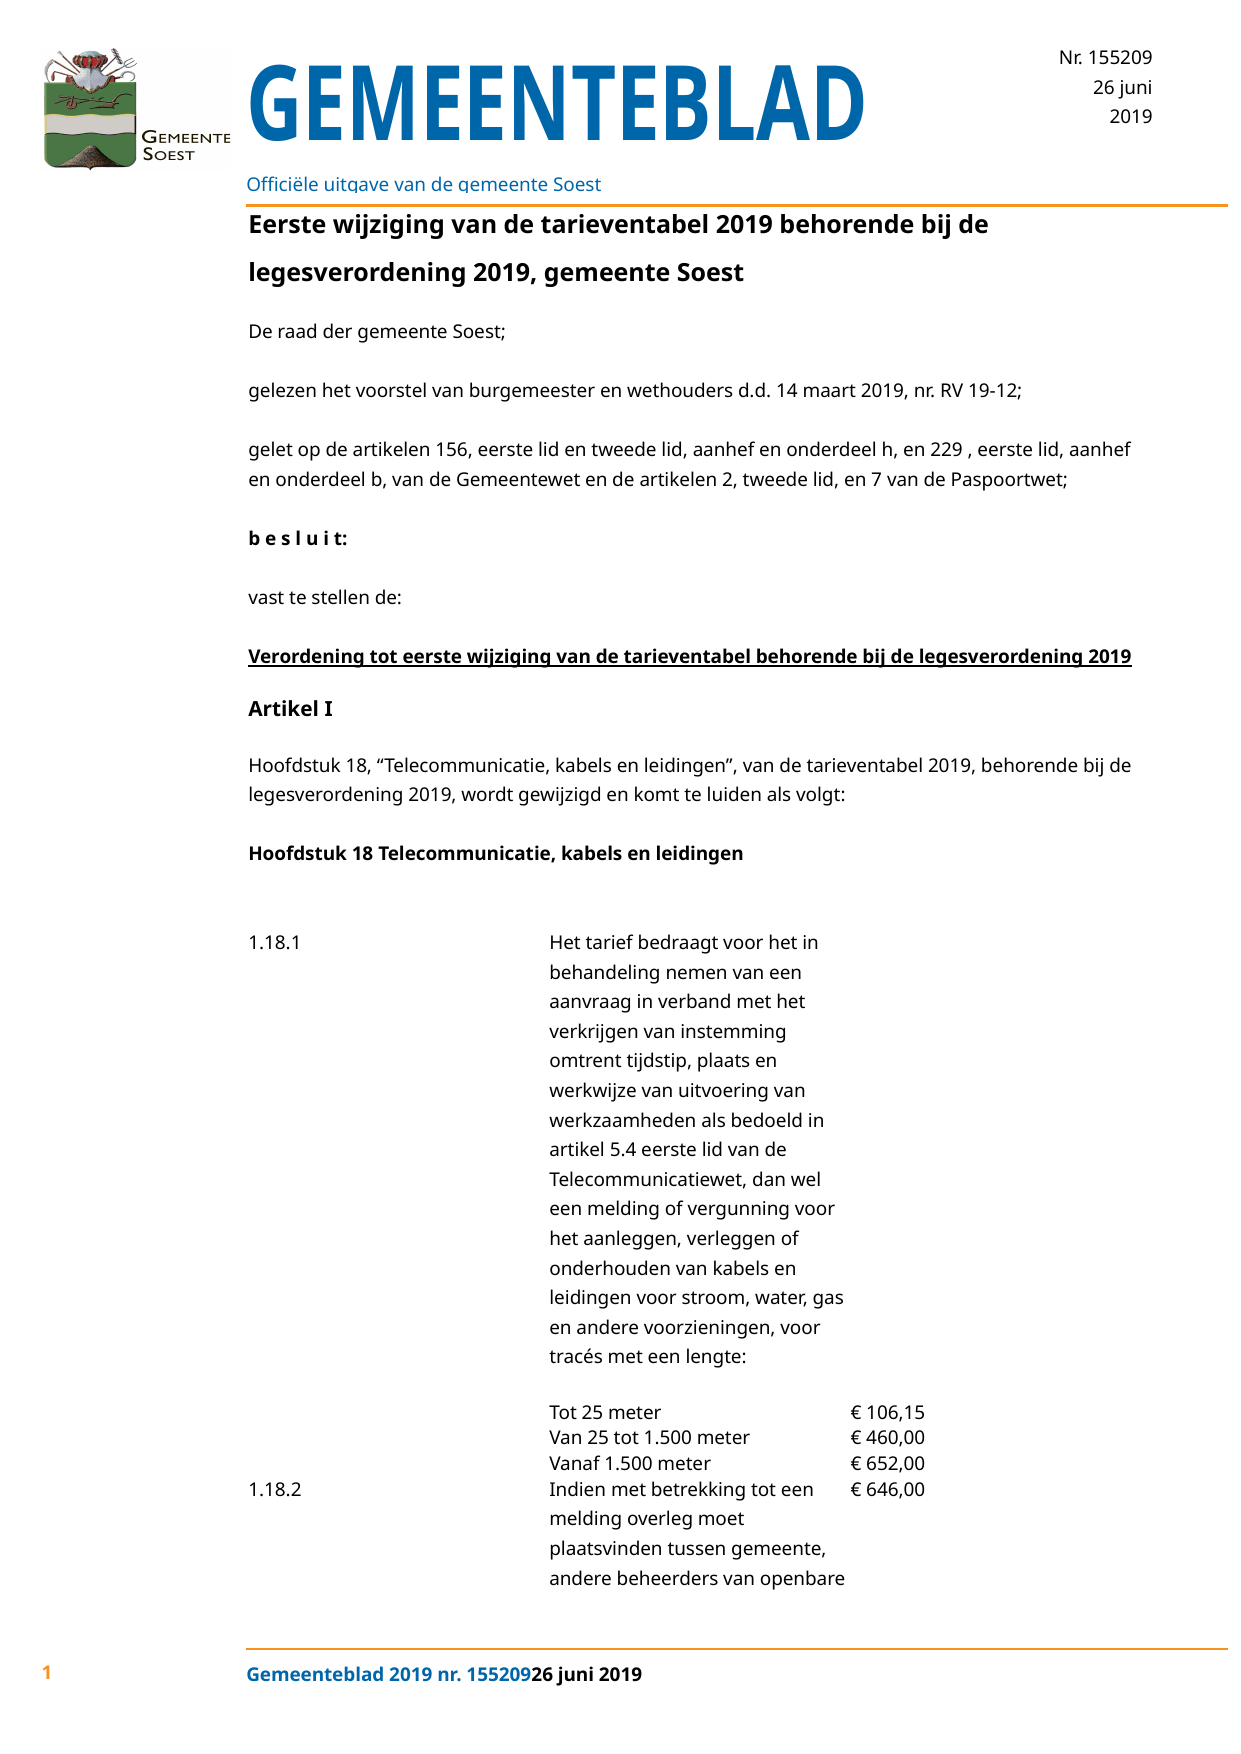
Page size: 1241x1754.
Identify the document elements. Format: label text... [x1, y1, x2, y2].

table_cell € 460,00 [850, 1425, 1152, 1450]
table_cell Tot 25 meter [549, 1399, 850, 1424]
text Hoofdstuk 18 Telecommunicatie, kabels en leidingen [248, 841, 1152, 866]
picture [41, 47, 231, 172]
text b e s l u i t: [248, 525, 1152, 551]
text gelezen het voorstel van burgemeester en wethouders d.d. 14 maart 2019, nr. RV 19-12; [248, 377, 1152, 403]
table_cell € 652,00 [850, 1450, 1152, 1476]
table_cell 1.18.2 [248, 1476, 549, 1591]
table_cell [248, 1450, 549, 1476]
table_header Het tarief bedraagt voor het in behandeling nemen van een aanvraag in verband met het verkrijgen van instemming omtrent tijdstip, plaats en werkwijze van uitvoering van werkzaamheden als bedoeld in artikel 5.4 eerste lid van de Telecommunicatiewet, dan wel een melding of vergunning voor het aanleggen, verleggen of onderhouden van kabels en leidingen voor stroom, water, gas en andere voorzieningen, voor tracés met een lengte: [549, 929, 850, 1399]
table_header [850, 929, 1152, 1399]
table_cell € 646,00 [850, 1476, 1152, 1591]
table_cell Indien met betrekking tot een melding overleg moet plaatsvinden tussen gemeente, andere beheerders van openbare [549, 1476, 850, 1591]
table_cell [248, 1425, 549, 1450]
text Verordening tot eerste wijziging van de tarieventabel behorende bij de legesverordening 2019 [248, 643, 1152, 669]
text Artikel I [248, 694, 1152, 722]
text gelet op de artikelen 156, eerste lid en tweede lid, aanhef en onderdeel h, en 229 , eerste lid, aanhef en onderdeel b, van de Gemeentewet en de artikelen 2, tweede lid, en 7 van de Paspoortwet; [248, 436, 1152, 492]
table_cell Van 25 tot 1.500 meter [549, 1425, 850, 1450]
table_cell Vanaf 1.500 meter [549, 1450, 850, 1476]
text Eerste wijziging van de tarieventabel 2019 behorende bij de legesverordening 2019, gemeente Soest [248, 207, 1152, 288]
table_cell [248, 1399, 549, 1424]
text Hoofdstuk 18, “Telecommunicatie, kabels en leidingen”, van de tarieventabel 2019, behorende bij de legesverordening 2019, wordt gewijzigd en komt te luiden als volgt: [248, 752, 1152, 807]
text vast te stellen de: [248, 584, 1152, 610]
text De raad der gemeente Soest; [248, 318, 1152, 344]
table_header 1.18.1 [248, 929, 549, 1399]
table_cell € 106,15 [850, 1399, 1152, 1424]
